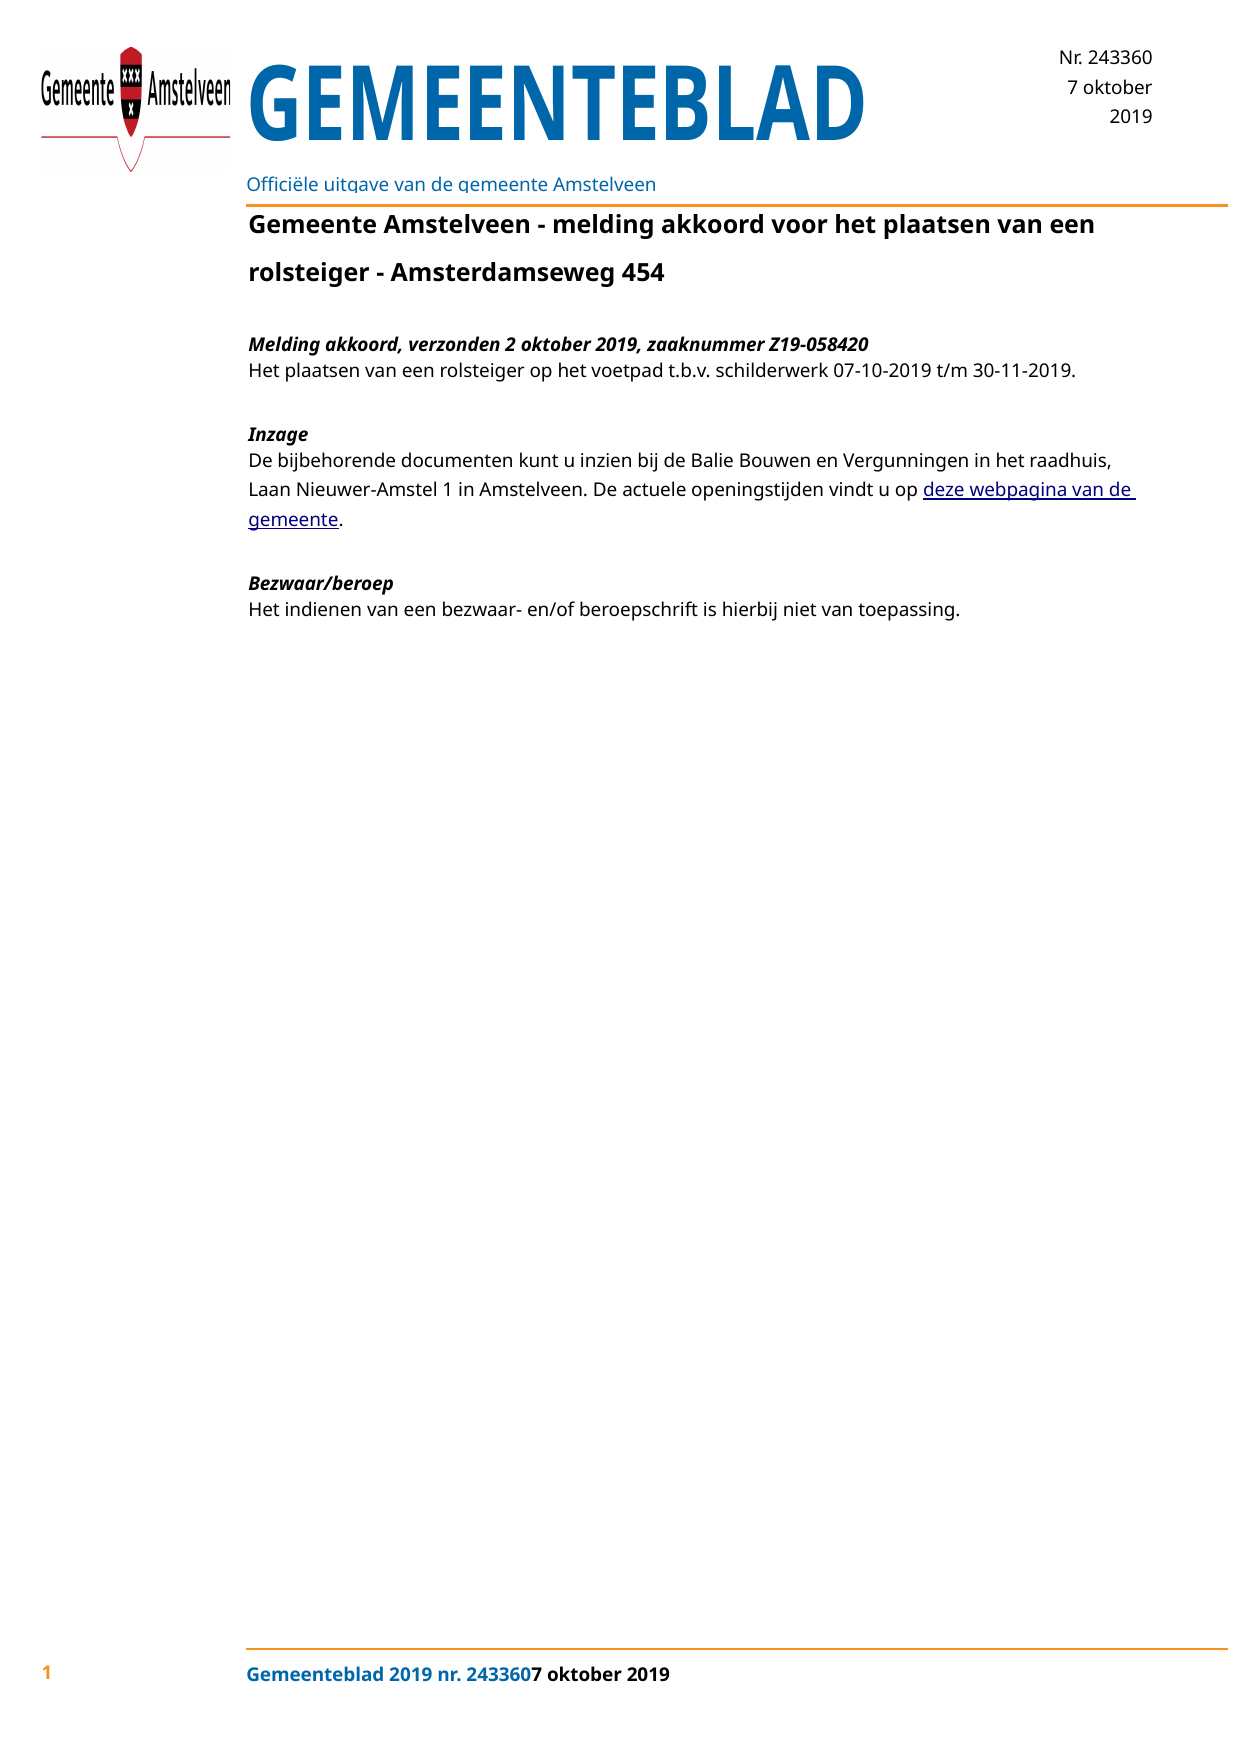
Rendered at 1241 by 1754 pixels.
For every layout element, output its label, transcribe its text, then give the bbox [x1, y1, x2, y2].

text Het plaatsen van een rolsteiger op het voetpad t.b.v. schilderwerk 07-10-2019 t/m 30-11-2019. [248, 357, 1152, 383]
text Gemeente Amstelveen - melding akkoord voor het plaatsen van een rolsteiger - Amsterdamseweg 454 [248, 207, 1152, 288]
text De bijbehorende documenten kunt u inzien bij de Balie Bouwen en Vergunningen in het raadhuis, Laan Nieuwer-Amstel 1 in Amstelveen. De actuele openingstijden vindt u op deze webpagina van de gemeente. [248, 447, 1152, 532]
text Het indienen van een bezwaar- en/of beroepschrift is hierbij niet van toepassing. [248, 596, 1152, 621]
picture [41, 47, 231, 172]
text Inzage [248, 421, 1152, 447]
text Bezwaar/beroep [248, 570, 1152, 596]
text Melding akkoord, verzonden 2 oktober 2019, zaaknummer Z19-058420 [248, 331, 1152, 357]
